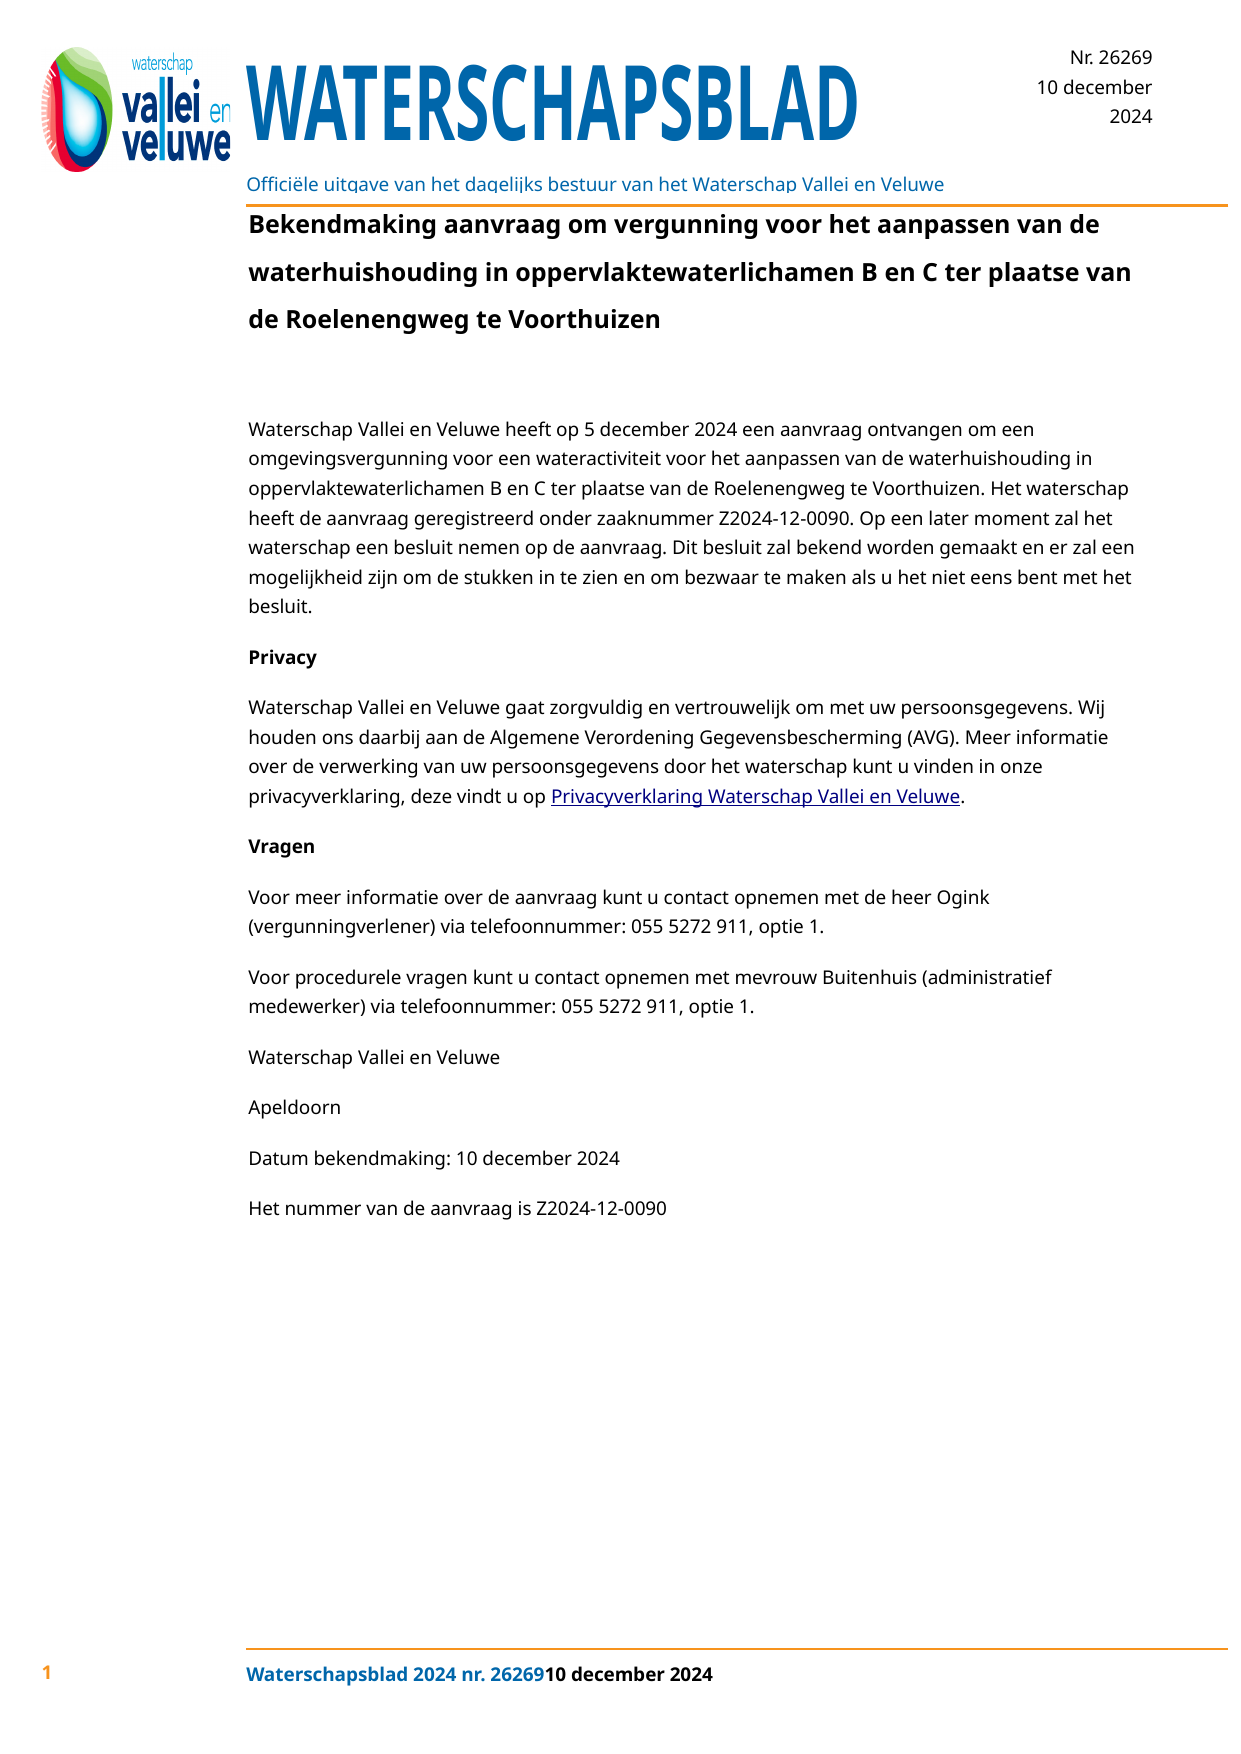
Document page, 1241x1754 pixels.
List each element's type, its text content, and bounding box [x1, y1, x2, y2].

text Apeldoorn [248, 1094, 1152, 1120]
text Waterschap Vallei en Veluwe gaat zorgvuldig en vertrouwelijk om met uw persoonsgegevens. Wij houden ons daarbij aan de Algemene Verordening Gegevensbescherming (AVG). Meer informatie over de verwerking van uw persoonsgegevens door het waterschap kunt u vinden in onze privacyverklaring, deze vindt u op Privacyverklaring Waterschap Vallei en Veluwe. [248, 694, 1152, 809]
text Vragen [248, 833, 1152, 859]
text Voor meer informatie over de aanvraag kunt u contact opnemen met de heer Ogink (vergunningverlener) via telefoonnummer: 055 5272 911, optie 1. [248, 884, 1152, 939]
text Voor procedurele vragen kunt u contact opnemen met mevrouw Buitenhuis (administratief medewerker) via telefoonnummer: 055 5272 911, optie 1. [248, 964, 1152, 1019]
text Bekendmaking aanvraag om vergunning voor het aanpassen van de waterhuishouding in oppervlaktewaterlichamen B en C ter plaatse van de Roelenengweg te Voorthuizen [248, 207, 1152, 336]
picture [41, 47, 231, 172]
text Waterschap Vallei en Veluwe [248, 1044, 1152, 1069]
text Privacy [248, 644, 1152, 669]
text Datum bekendmaking: 10 december 2024 [248, 1145, 1152, 1170]
text Waterschap Vallei en Veluwe heeft op 5 december 2024 een aanvraag ontvangen om een omgevingsvergunning voor een wateractiviteit voor het aanpassen van de waterhuishouding in oppervlaktewaterlichamen B en C ter plaatse van de Roelenengweg te Voorthuizen. Het waterschap heeft de aanvraag geregistreerd onder zaaknummer Z2024-12-0090. Op een later moment zal het waterschap een besluit nemen op de aanvraag. Dit besluit zal bekend worden gemaakt en er zal een mogelijkheid zijn om de stukken in te zien en om bezwaar te maken als u het niet eens bent met het besluit. [248, 416, 1152, 619]
text Het nummer van de aanvraag is Z2024-12-0090 [248, 1195, 1152, 1221]
